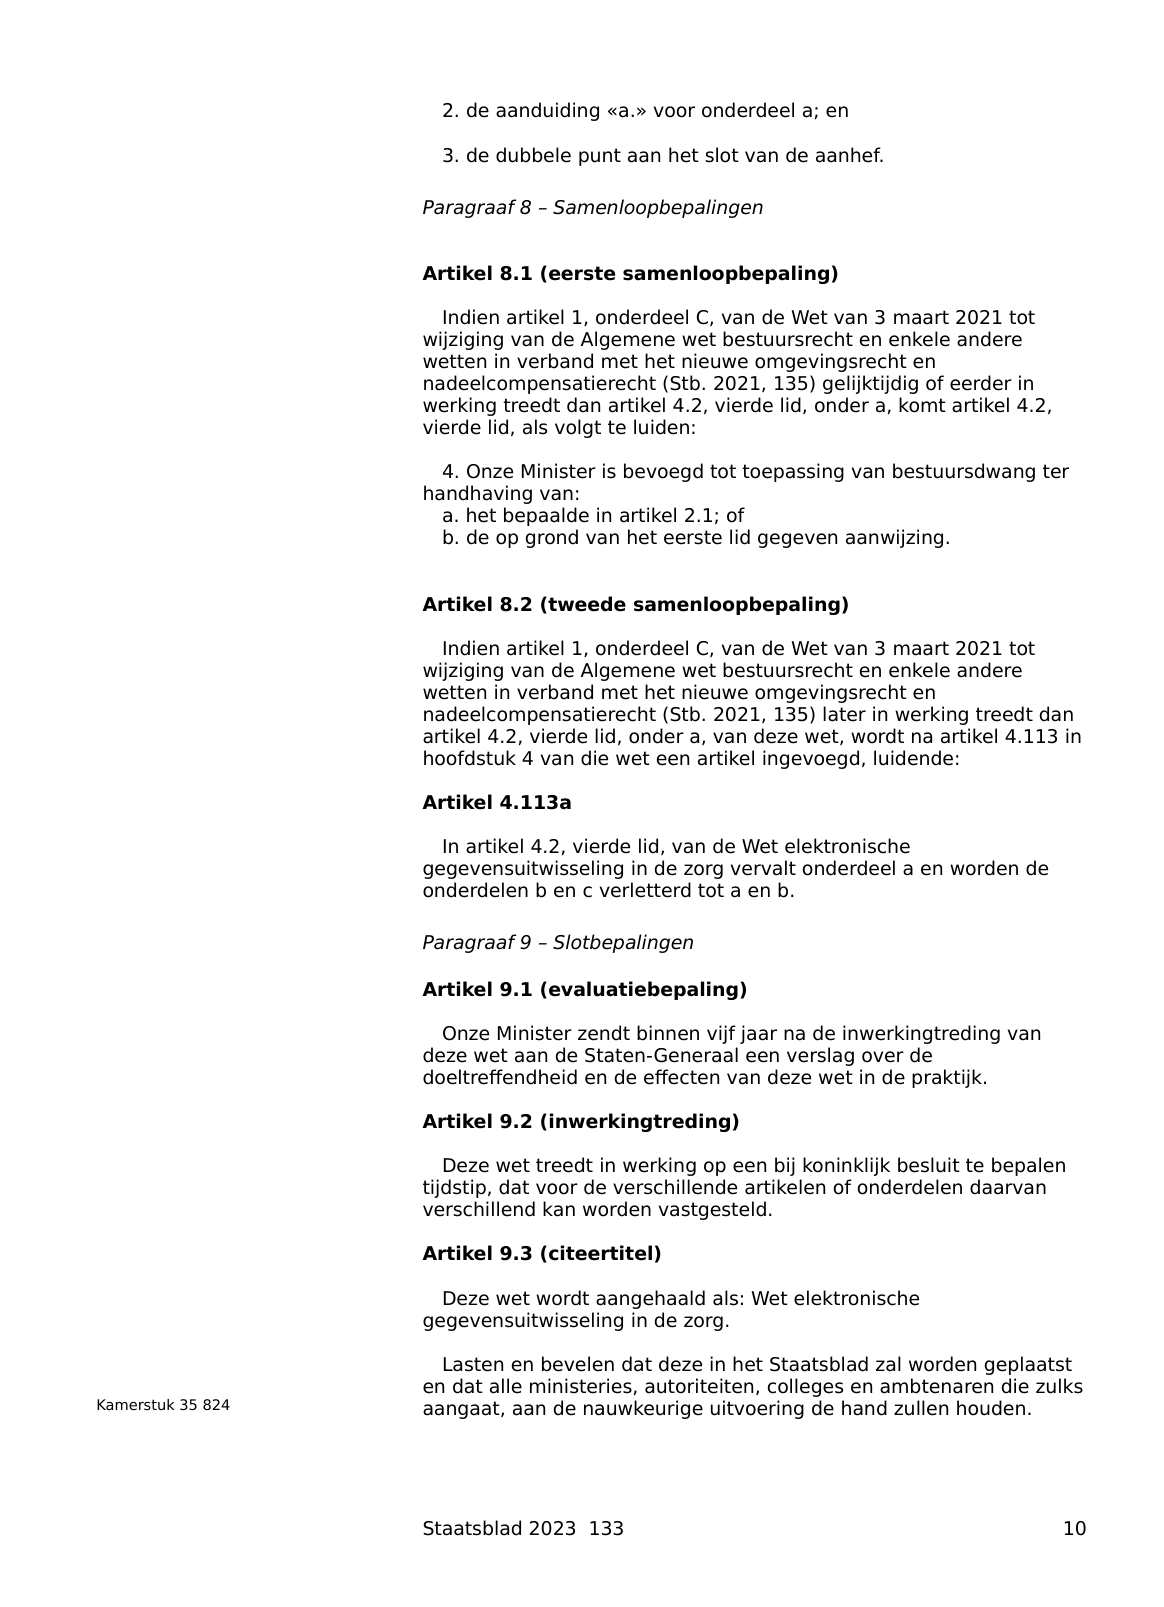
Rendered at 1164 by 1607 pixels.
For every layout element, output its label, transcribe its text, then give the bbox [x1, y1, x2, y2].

text 3. de dubbele punt aan het slot van de aanhef. [422, 144, 1087, 167]
subtitle Artikel 8.1 (eerste samenloopbepaling) [422, 263, 1087, 285]
subtitle Artikel 9.1 (evaluatiebepaling) [422, 979, 1087, 1001]
text b. de op grond van het eerste lid gegeven aanwijzing. [422, 527, 1087, 549]
text Onze Minister zendt binnen vijf jaar na de inwerkingtreding van deze wet aan de Staten-Generaal een verslag over de doeltreffendheid en de effecten van deze wet in de praktijk. [422, 1023, 1087, 1089]
text Indien artikel 1, onderdeel C, van de Wet van 3 maart 2021 tot wijziging van de Algemene wet bestuursrecht en enkele andere wetten in verband met het nieuwe omgevingsrecht en nadeelcompensatierecht (Stb. 2021, 135) gelijktijdig of eerder in werking treedt dan artikel 4.2, vierde lid, onder a, komt artikel 4.2, vierde lid, als volgt te luiden: [422, 307, 1087, 439]
subtitle Artikel 8.2 (tweede samenloopbepaling) [422, 593, 1087, 615]
text Deze wet wordt aangehaald als: Wet elektronische gegevensuitwisseling in de zorg. [422, 1287, 1087, 1331]
text a. het bepaalde in artikel 2.1; of [422, 505, 1087, 527]
text Lasten en bevelen dat deze in het Staatsblad zal worden geplaatst en dat alle ministeries, autoriteiten, colleges en ambtenaren die zulks aangaat, aan de nauwkeurige uitvoering de hand zullen houden. [422, 1354, 1087, 1419]
text Kamerstuk 35 824 [77, 1397, 396, 1413]
subtitle Artikel 4.113a [422, 792, 1087, 814]
subtitle Artikel 9.3 (citeertitel) [422, 1243, 1087, 1265]
subtitle Paragraaf 8 – Samenloopbepalingen [422, 197, 1087, 218]
subtitle Paragraaf 9 – Slotbepalingen [422, 932, 1087, 954]
subtitle Artikel 9.2 (inwerkingtreding) [422, 1111, 1087, 1133]
text Deze wet treedt in werking op een bij koninklijk besluit te bepalen tijdstip, dat voor de verschillende artikelen of onderdelen daarvan verschillend kan worden vastgesteld. [422, 1155, 1087, 1221]
text 2. de aanduiding «a.» voor onderdeel a; en [422, 100, 1087, 122]
text 4. Onze Minister is bevoegd tot toepassing van bestuursdwang ter handhaving van: [422, 461, 1087, 505]
text Indien artikel 1, onderdeel C, van de Wet van 3 maart 2021 tot wijziging van de Algemene wet bestuursrecht en enkele andere wetten in verband met het nieuwe omgevingsrecht en nadeelcompensatierecht (Stb. 2021, 135) later in werking treedt dan artikel 4.2, vierde lid, onder a, van deze wet, wordt na artikel 4.113 in hoofdstuk 4 van die wet een artikel ingevoegd, luidende: [422, 638, 1087, 769]
text In artikel 4.2, vierde lid, van de Wet elektronische gegevensuitwisseling in de zorg vervalt onderdeel a en worden de onderdelen b en c verletterd tot a en b. [422, 836, 1087, 902]
